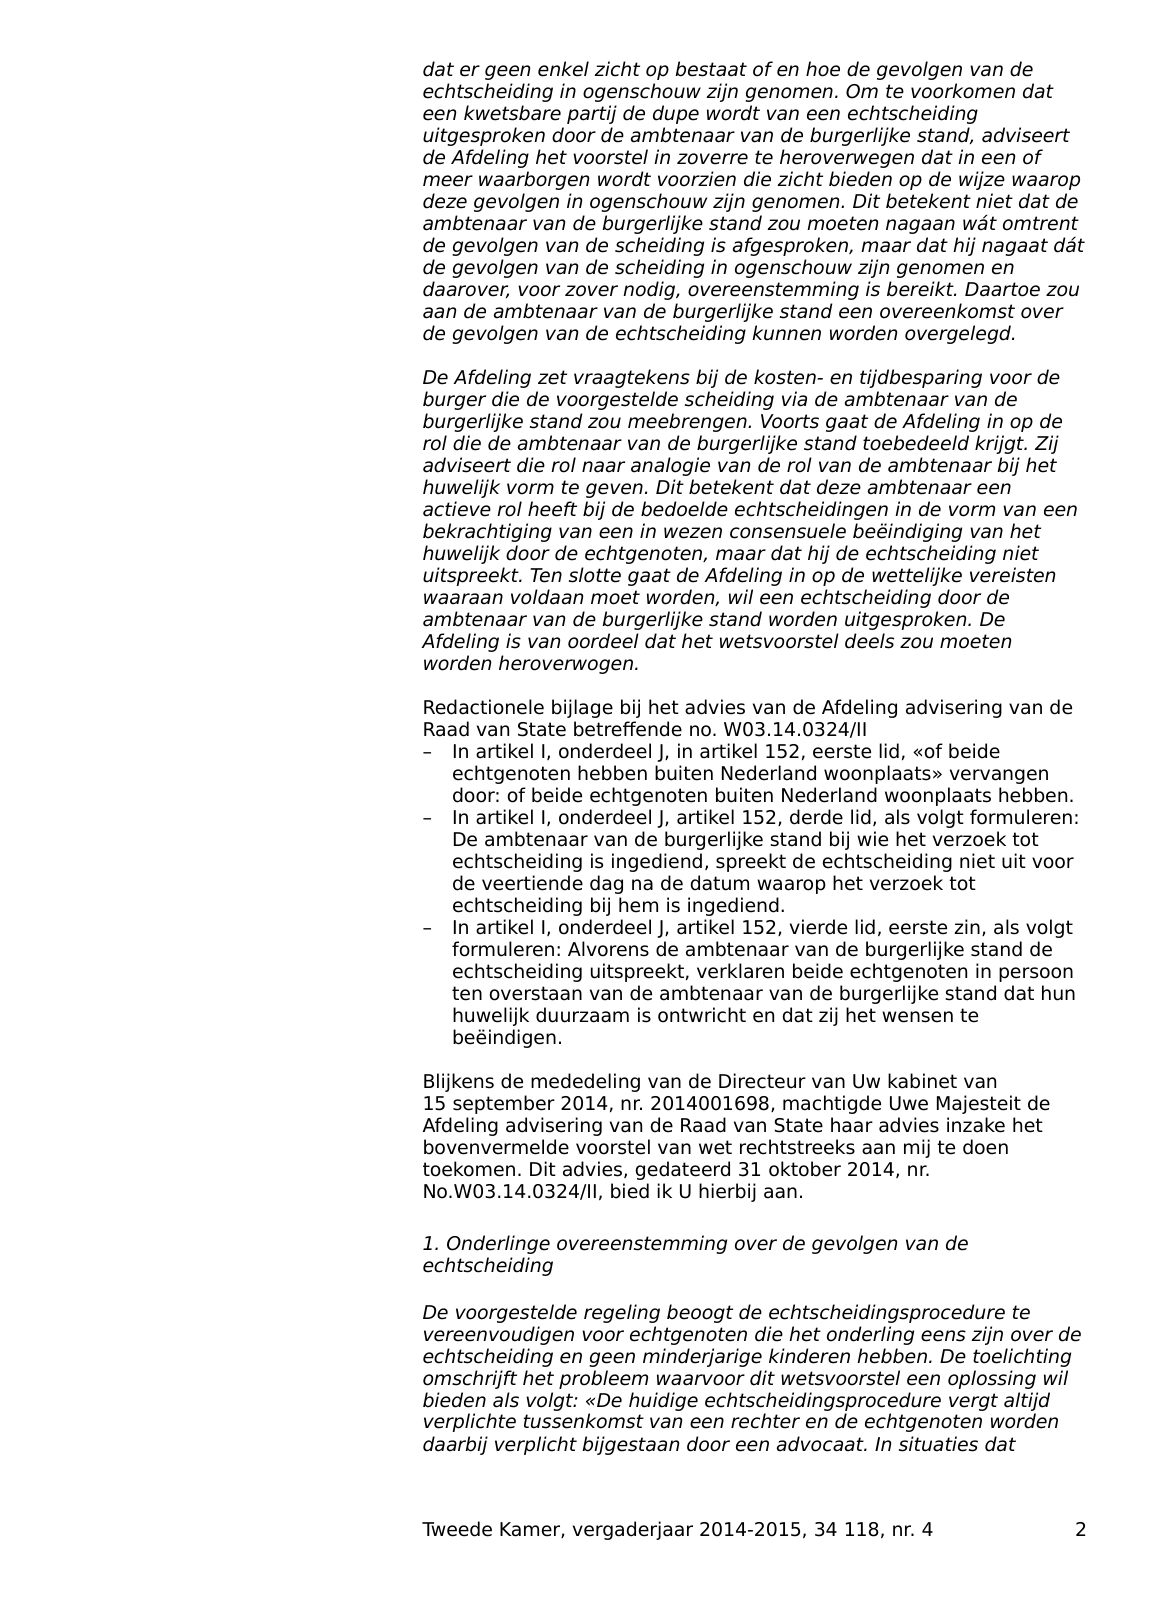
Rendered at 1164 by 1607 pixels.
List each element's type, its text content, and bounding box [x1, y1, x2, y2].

text De voorgestelde regeling beoogt de echtscheidingsprocedure te vereenvoudigen voor echtgenoten die het onderling eens zijn over de echtscheiding en geen minderjarige kinderen hebben. De toelichting omschrijft het probleem waarvoor dit wetsvoorstel een oplossing wil bieden als volgt: «De huidige echtscheidingsprocedure vergt altijd verplichte tussenkomst van een rechter en de echtgenoten worden daarbij verplicht bijgestaan door een advocaat. In situaties dat [422, 1302, 1087, 1455]
text – In artikel I, onderdeel J, artikel 152, vierde lid, eerste zin, als volgt formuleren: Alvorens de ambtenaar van de burgerlijke stand de echtscheiding uitspreekt, verklaren beide echtgenoten in persoon ten overstaan van de ambtenaar van de burgerlijke stand dat hun huwelijk duurzaam is ontwricht en dat zij het wensen te beëindigen. [422, 917, 1087, 1048]
text Blijkens de mededeling van de Directeur van Uw kabinet van 15 september 2014, nr. 2014001698, machtigde Uwe Majesteit de Afdeling advisering van de Raad van State haar advies inzake het bovenvermelde voorstel van wet rechtstreeks aan mij te doen toekomen. Dit advies, gedateerd 31 oktober 2014, nr. No.W03.14.0324/II, bied ik U hierbij aan. [422, 1071, 1087, 1203]
text De Afdeling zet vraagtekens bij de kosten- en tijdbesparing voor de burger die de voorgestelde scheiding via de ambtenaar van de burgerlijke stand zou meebrengen. Voorts gaat de Afdeling in op de rol die de ambtenaar van de burgerlijke stand toebedeeld krijgt. Zij adviseert die rol naar analogie van de rol van de ambtenaar bij het huwelijk vorm te geven. Dit betekent dat deze ambtenaar een actieve rol heeft bij de bedoelde echtscheidingen in de vorm van een bekrachtiging van een in wezen consensuele beëindiging van het huwelijk door de echtgenoten, maar dat hij de echtscheiding niet uitspreekt. Ten slotte gaat de Afdeling in op de wettelijke vereisten waaraan voldaan moet worden, wil een echtscheiding door de ambtenaar van de burgerlijke stand worden uitgesproken. De Afdeling is van oordeel dat het wetsvoorstel deels zou moeten worden heroverwogen. [422, 367, 1087, 675]
text – In artikel I, onderdeel J, artikel 152, derde lid, als volgt formuleren: De ambtenaar van de burgerlijke stand bij wie het verzoek tot echtscheiding is ingediend, spreekt de echtscheiding niet uit voor de veertiende dag na de datum waarop het verzoek tot echtscheiding bij hem is ingediend. [422, 807, 1087, 917]
text – In artikel I, onderdeel J, in artikel 152, eerste lid, «of beide echtgenoten hebben buiten Nederland woonplaats» vervangen door: of beide echtgenoten buiten Nederland woonplaats hebben. [422, 741, 1087, 807]
text Redactionele bijlage bij het advies van de Afdeling advisering van de Raad van State betreffende no. W03.14.0324/II [422, 697, 1087, 741]
text dat er geen enkel zicht op bestaat of en hoe de gevolgen van de echtscheiding in ogenschouw zijn genomen. Om te voorkomen dat een kwetsbare partij de dupe wordt van een echtscheiding uitgesproken door de ambtenaar van de burgerlijke stand, adviseert de Afdeling het voorstel in zoverre te heroverwegen dat in een of meer waarborgen wordt voorzien die zicht bieden op de wijze waarop deze gevolgen in ogenschouw zijn genomen. Dit betekent niet dat de ambtenaar van de burgerlijke stand zou moeten nagaan wát omtrent de gevolgen van de scheiding is afgesproken, maar dat hij nagaat dát de gevolgen van de scheiding in ogenschouw zijn genomen en daarover, voor zover nodig, overeenstemming is bereikt. Daartoe zou aan de ambtenaar van de burgerlijke stand een overeenkomst over de gevolgen van de echtscheiding kunnen worden overgelegd. [422, 59, 1087, 345]
subtitle 1. Onderlinge overeenstemming over de gevolgen van de echtscheiding [422, 1233, 1087, 1277]
